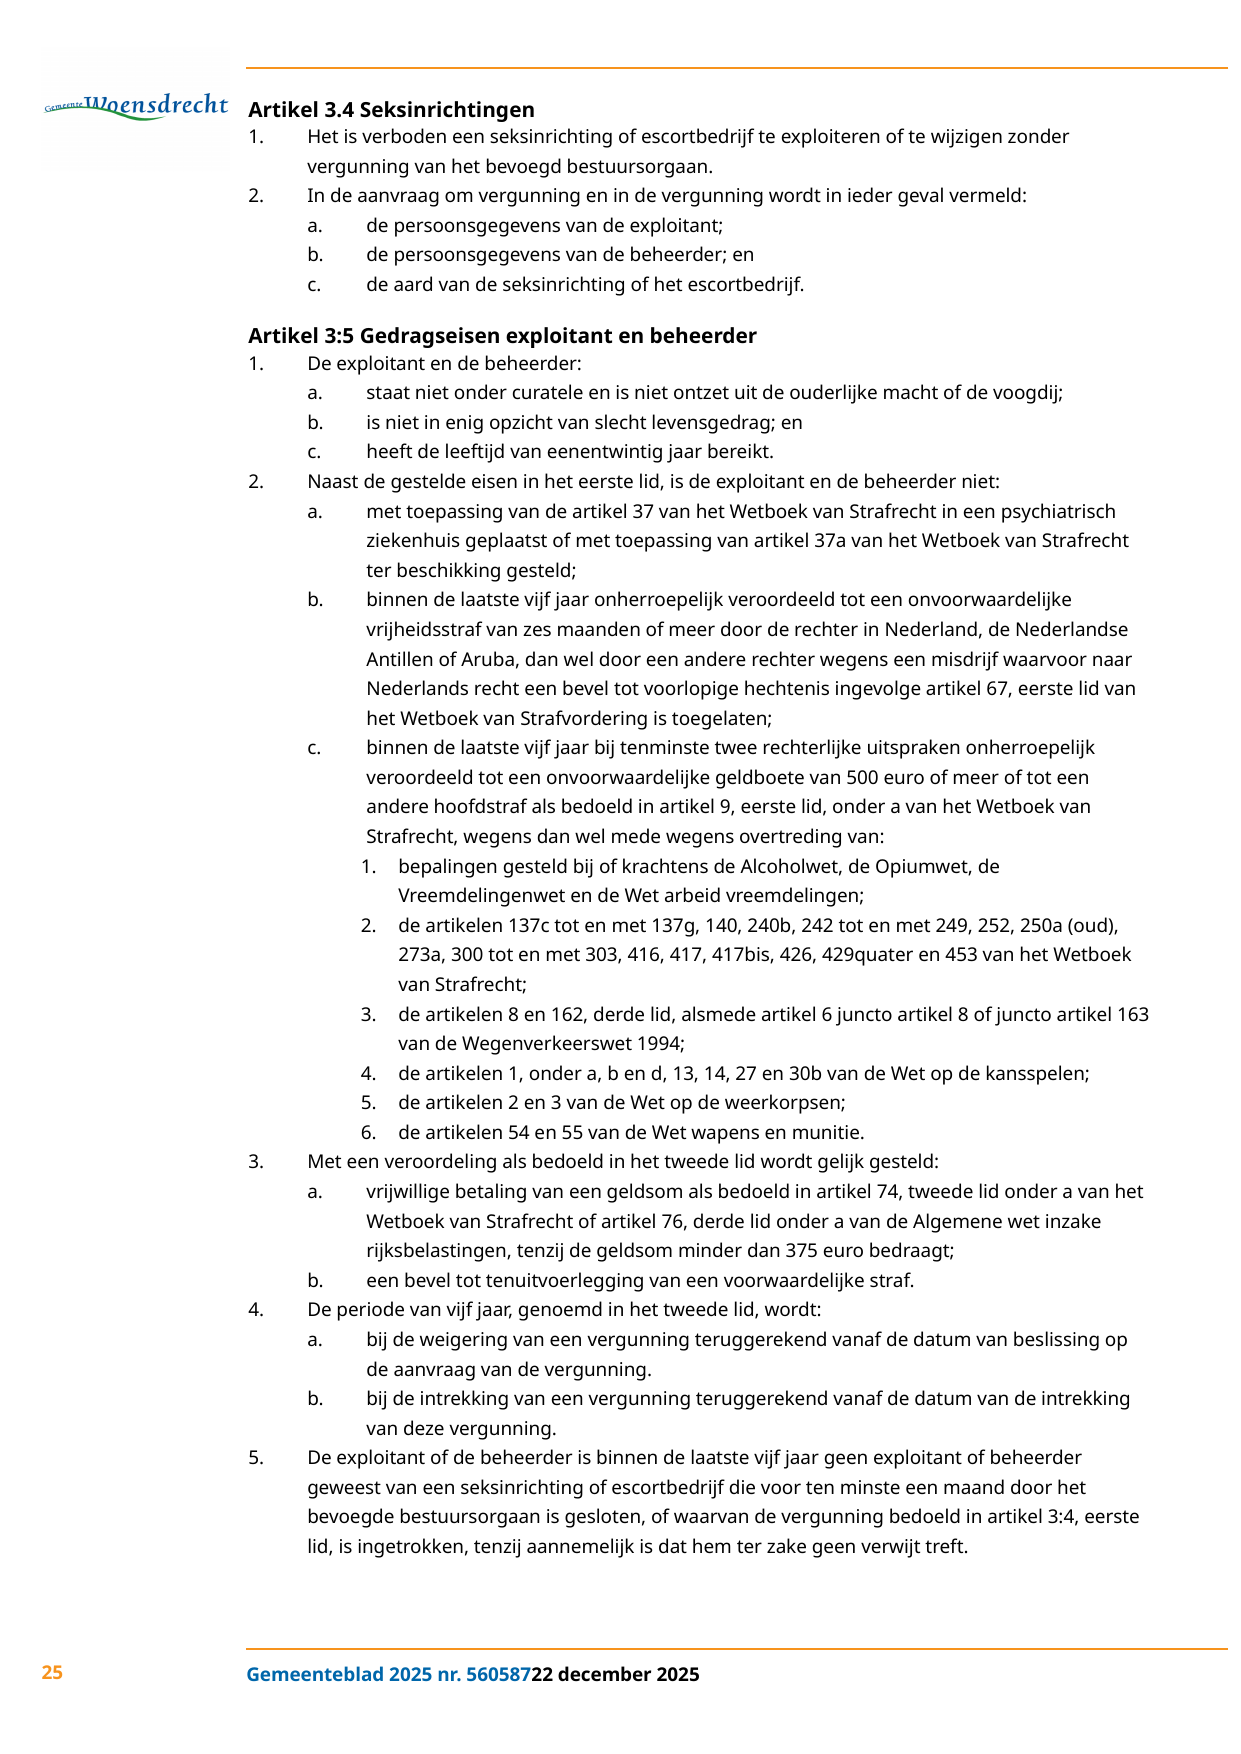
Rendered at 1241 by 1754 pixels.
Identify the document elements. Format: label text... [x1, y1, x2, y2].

list bij de intrekking van een vergunning teruggerekend vanaf de datum van de intrekking van deze vergunning. [307, 1385, 1152, 1441]
list de artikelen 8 en 162, derde lid, alsmede artikel 6 juncto artikel 8 of juncto artikel 163 van de Wegenverkeerswet 1994; [361, 1001, 1152, 1056]
text Artikel 3:5 Gedragseisen exploitant en beheerder [248, 322, 1152, 350]
list In de aanvraag om vergunning en in de vergunning wordt in ieder geval vermeld: [248, 182, 1152, 208]
list staat niet onder curatele en is niet ontzet uit de ouderlijke macht of de voogdij; [307, 379, 1152, 405]
list de aard van de seksinrichting of het escortbedrijf. [307, 271, 1152, 297]
list De exploitant of de beheerder is binnen de laatste vijf jaar geen exploitant of beheerder geweest van een seksinrichting of escortbedrijf die voor ten minste een maand door het bevoegde bestuursorgaan is gesloten, of waarvan de vergunning bedoeld in artikel 3:4, eerste lid, is ingetrokken, tenzij aannemelijk is dat hem ter zake geen verwijt treft. [248, 1444, 1152, 1559]
text Artikel 3.4 Seksinrichtingen [248, 95, 1152, 123]
list Naast de gestelde eisen in het eerste lid, is de exploitant en de beheerder niet: [248, 468, 1152, 494]
list de persoonsgegevens van de exploitant; [307, 212, 1152, 238]
list vrijwillige betaling van een geldsom als bedoeld in artikel 74, tweede lid onder a van het Wetboek van Strafrecht of artikel 76, derde lid onder a van de Algemene wet inzake rijksbelastingen, tenzij de geldsom minder dan 375 euro bedraagt; [307, 1178, 1152, 1263]
list Het is verboden een seksinrichting of escortbedrijf te exploiteren of te wijzigen zonder vergunning van het bevoegd bestuursorgaan. [248, 123, 1152, 178]
list is niet in enig opzicht van slecht levensgedrag; en [307, 409, 1152, 435]
list De periode van vijf jaar, genoemd in het tweede lid, wordt: [248, 1297, 1152, 1322]
list een bevel tot tenuitvoerlegging van een voorwaardelijke straf. [307, 1267, 1152, 1293]
list De exploitant en de beheerder: [248, 350, 1152, 376]
list binnen de laatste vijf jaar bij tenminste twee rechterlijke uitspraken onherroepelijk veroordeeld tot een onvoorwaardelijke geldboete van 500 euro of meer of tot een andere hoofdstraf als bedoeld in artikel 9, eerste lid, onder a van het Wetboek van Strafrecht, wegens dan wel mede wegens overtreding van: [307, 734, 1152, 849]
list met toepassing van de artikel 37 van het Wetboek van Strafrecht in een psychiatrisch ziekenhuis geplaatst of met toepassing van artikel 37a van het Wetboek van Strafrecht ter beschikking gesteld; [307, 498, 1152, 583]
list de artikelen 2 en 3 van de Wet op de weerkorpsen; [361, 1089, 1152, 1115]
list heeft de leeftijd van eenentwintig jaar bereikt. [307, 439, 1152, 464]
list bepalingen gesteld bij of krachtens de Alcoholwet, de Opiumwet, de Vreemdelingenwet en de Wet arbeid vreemdelingen; [361, 853, 1152, 908]
list Met een veroordeling als bedoeld in het tweede lid wordt gelijk gesteld: [248, 1149, 1152, 1174]
list de artikelen 1, onder a, b en d, 13, 14, 27 en 30b van de Wet op de kansspelen; [361, 1060, 1152, 1086]
list bij de weigering van een vergunning teruggerekend vanaf de datum van beslissing op de aanvraag van de vergunning. [307, 1326, 1152, 1382]
list binnen de laatste vijf jaar onherroepelijk veroordeeld tot een onvoorwaardelijke vrijheidsstraf van zes maanden of meer door de rechter in Nederland, de Nederlandse Antillen of Aruba, dan wel door een andere rechter wegens een misdrijf waarvoor naar Nederlands recht een bevel tot voorlopige hechtenis ingevolge artikel 67, eerste lid van het Wetboek van Strafvordering is toegelaten; [307, 587, 1152, 731]
list de artikelen 137c tot en met 137g, 140, 240b, 242 tot en met 249, 252, 250a (oud), 273a, 300 tot en met 303, 416, 417, 417bis, 426, 429quater en 453 van het Wetboek van Strafrecht; [361, 912, 1152, 997]
list de artikelen 54 en 55 van de Wet wapens en munitie. [361, 1119, 1152, 1145]
picture [41, 47, 231, 172]
list de persoonsgegevens van de beheerder; en [307, 242, 1152, 267]
